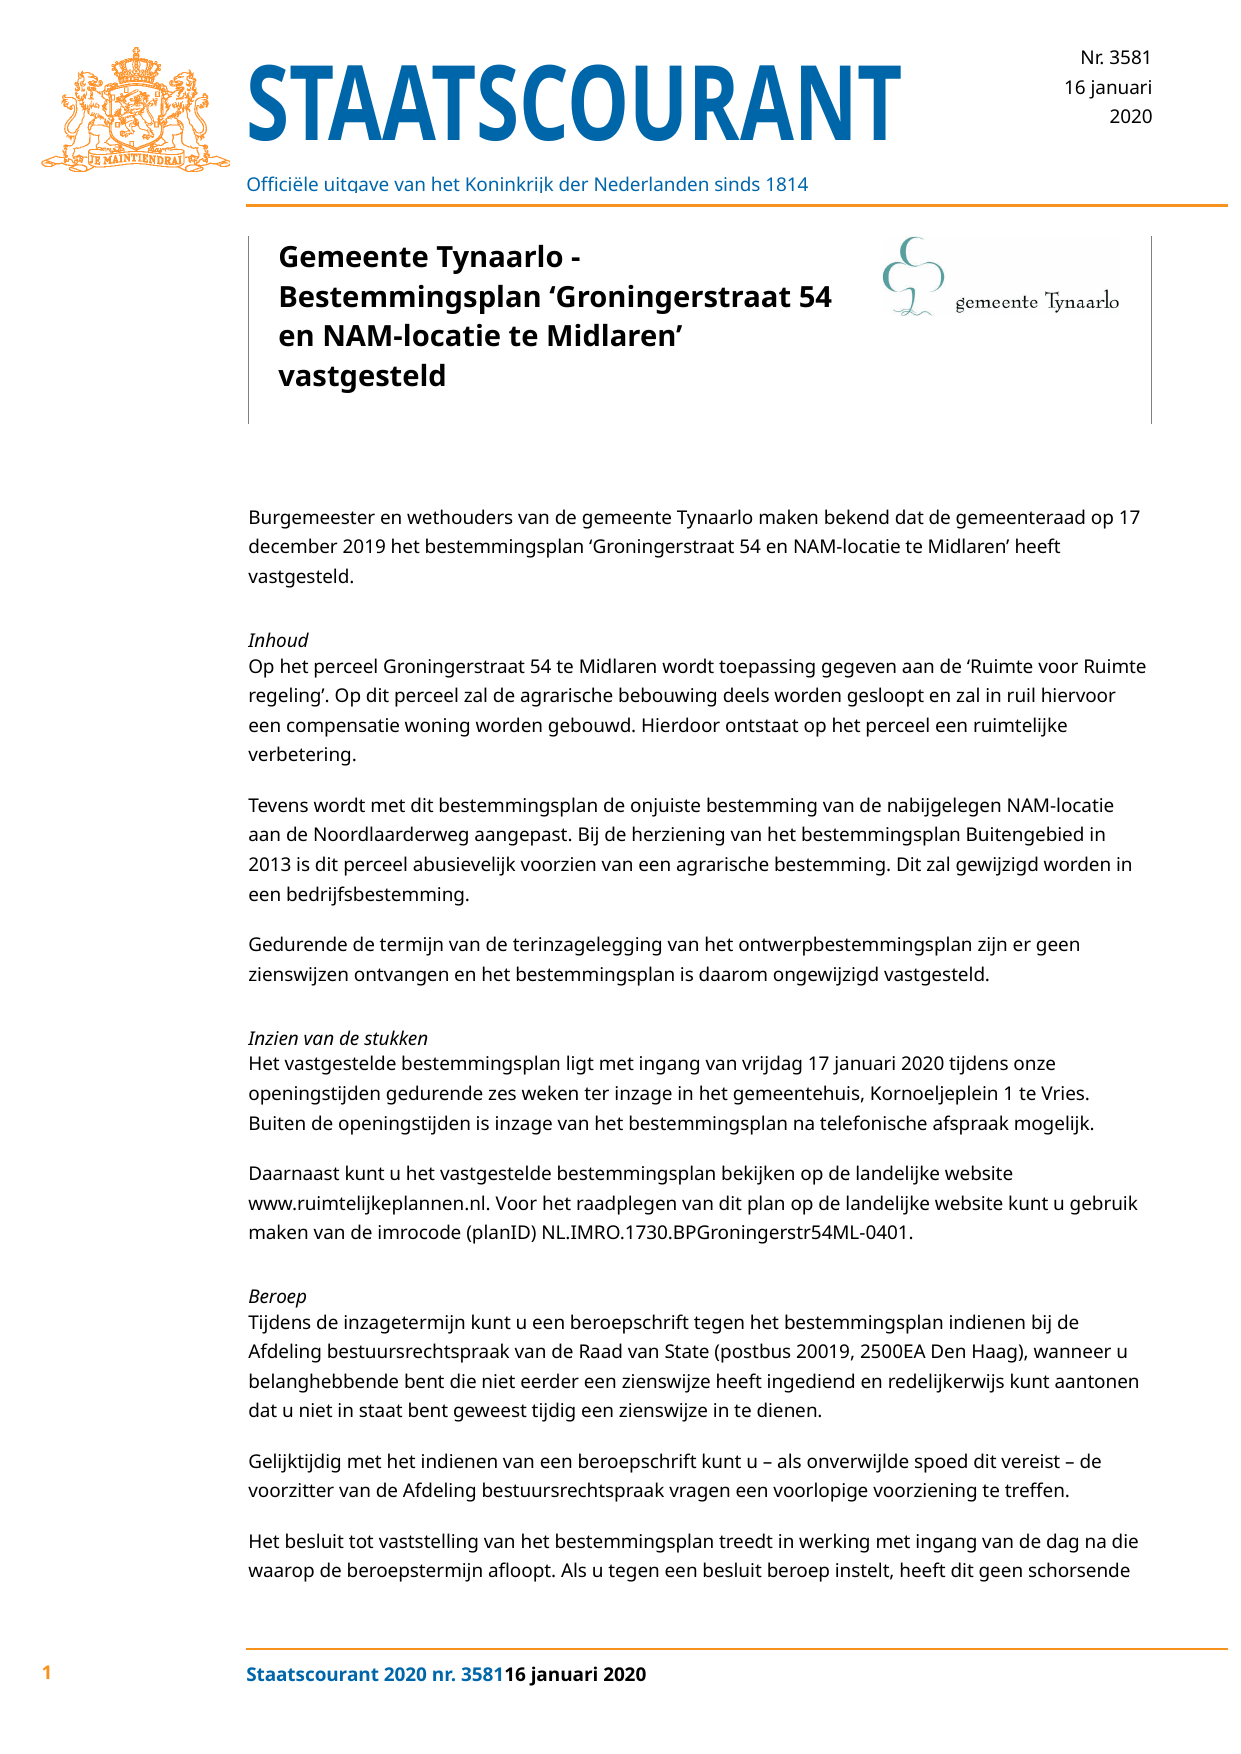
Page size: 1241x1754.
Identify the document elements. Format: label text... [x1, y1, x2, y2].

text Tevens wordt met dit bestemmingsplan de onjuiste bestemming van de nabijgelegen NAM-locatie aan de Noordlaarderweg aangepast. Bij de herziening van het bestemmingsplan Buitengebied in 2013 is dit perceel abusievelijk voorzien van een agrarische bestemming. Dit zal gewijzigd worden in een bedrijfsbestemming. [248, 792, 1152, 907]
text Beroep [248, 1283, 1152, 1309]
picture [882, 236, 1119, 316]
text Op het perceel Groningerstraat 54 te Midlaren wordt toepassing gegeven aan de ‘Ruimte voor Ruimte regeling’. Op dit perceel zal de agrarische bebouwing deels worden gesloopt en zal in ruil hiervoor een compensatie woning worden gebouwd. Hierdoor ontstaat op het perceel een ruimtelijke verbetering. [248, 653, 1152, 767]
text Het besluit tot vaststelling van het bestemmingsplan treedt in werking met ingang van de dag na die waarop de beroepstermijn afloopt. Als u tegen een besluit beroep instelt, heeft dit geen schorsende [248, 1528, 1152, 1583]
text Burgemeester en wethouders van de gemeente Tynaarlo maken bekend dat de gemeenteraad op 17 december 2019 het bestemmingsplan ‘Groningerstraat 54 en NAM-locatie te Midlaren’ heeft vastgesteld. [248, 504, 1152, 589]
picture [41, 47, 231, 172]
text Inzien van de stukken [248, 1025, 1152, 1051]
text Tijdens de inzagetermijn kunt u een beroepschrift tegen het bestemmingsplan indienen bij de Afdeling bestuursrechtspraak van de Raad van State (postbus 20019, 2500EA Den Haag), wanneer u belanghebbende bent die niet eerder een zienswijze heeft ingediend en redelijkerwijs kunt aantonen dat u niet in staat bent geweest tijdig een zienswijze in te dienen. [248, 1309, 1152, 1423]
text Inhoud [248, 627, 1152, 653]
text Daarnaast kunt u het vastgestelde bestemmingsplan bekijken op de landelijke website www.ruimtelijkeplannen.nl. Voor het raadplegen van dit plan op de landelijke website kunt u gebruik maken van de imrocode (planID) NL.IMRO.1730.BPGroningerstr54ML-0401. [248, 1160, 1152, 1245]
table_header [850, 236, 1151, 424]
text Het vastgestelde bestemmingsplan ligt met ingang van vrijdag 17 januari 2020 tijdens onze openingstijden gedurende zes weken ter inzage in het gemeentehuis, Kornoeljeplein 1 te Vries. Buiten de openingstijden is inzage van het bestemmingsplan na telefonische afspraak mogelijk. [248, 1051, 1152, 1135]
table_header Gemeente Tynaarlo - Bestemmingsplan ‘Groningerstraat 54 en NAM-locatie te Midlaren’ vastgesteld [249, 236, 850, 424]
text Gedurende de termijn van de terinzagelegging van het ontwerpbestemmingsplan zijn er geen zienswijzen ontvangen en het bestemmingsplan is daarom ongewijzigd vastgesteld. [248, 931, 1152, 987]
text Gelijktijdig met het indienen van een beroepschrift kunt u – als onverwijlde spoed dit vereist – de voorzitter van de Afdeling bestuursrechtspraak vragen een voorlopige voorziening te treffen. [248, 1448, 1152, 1503]
